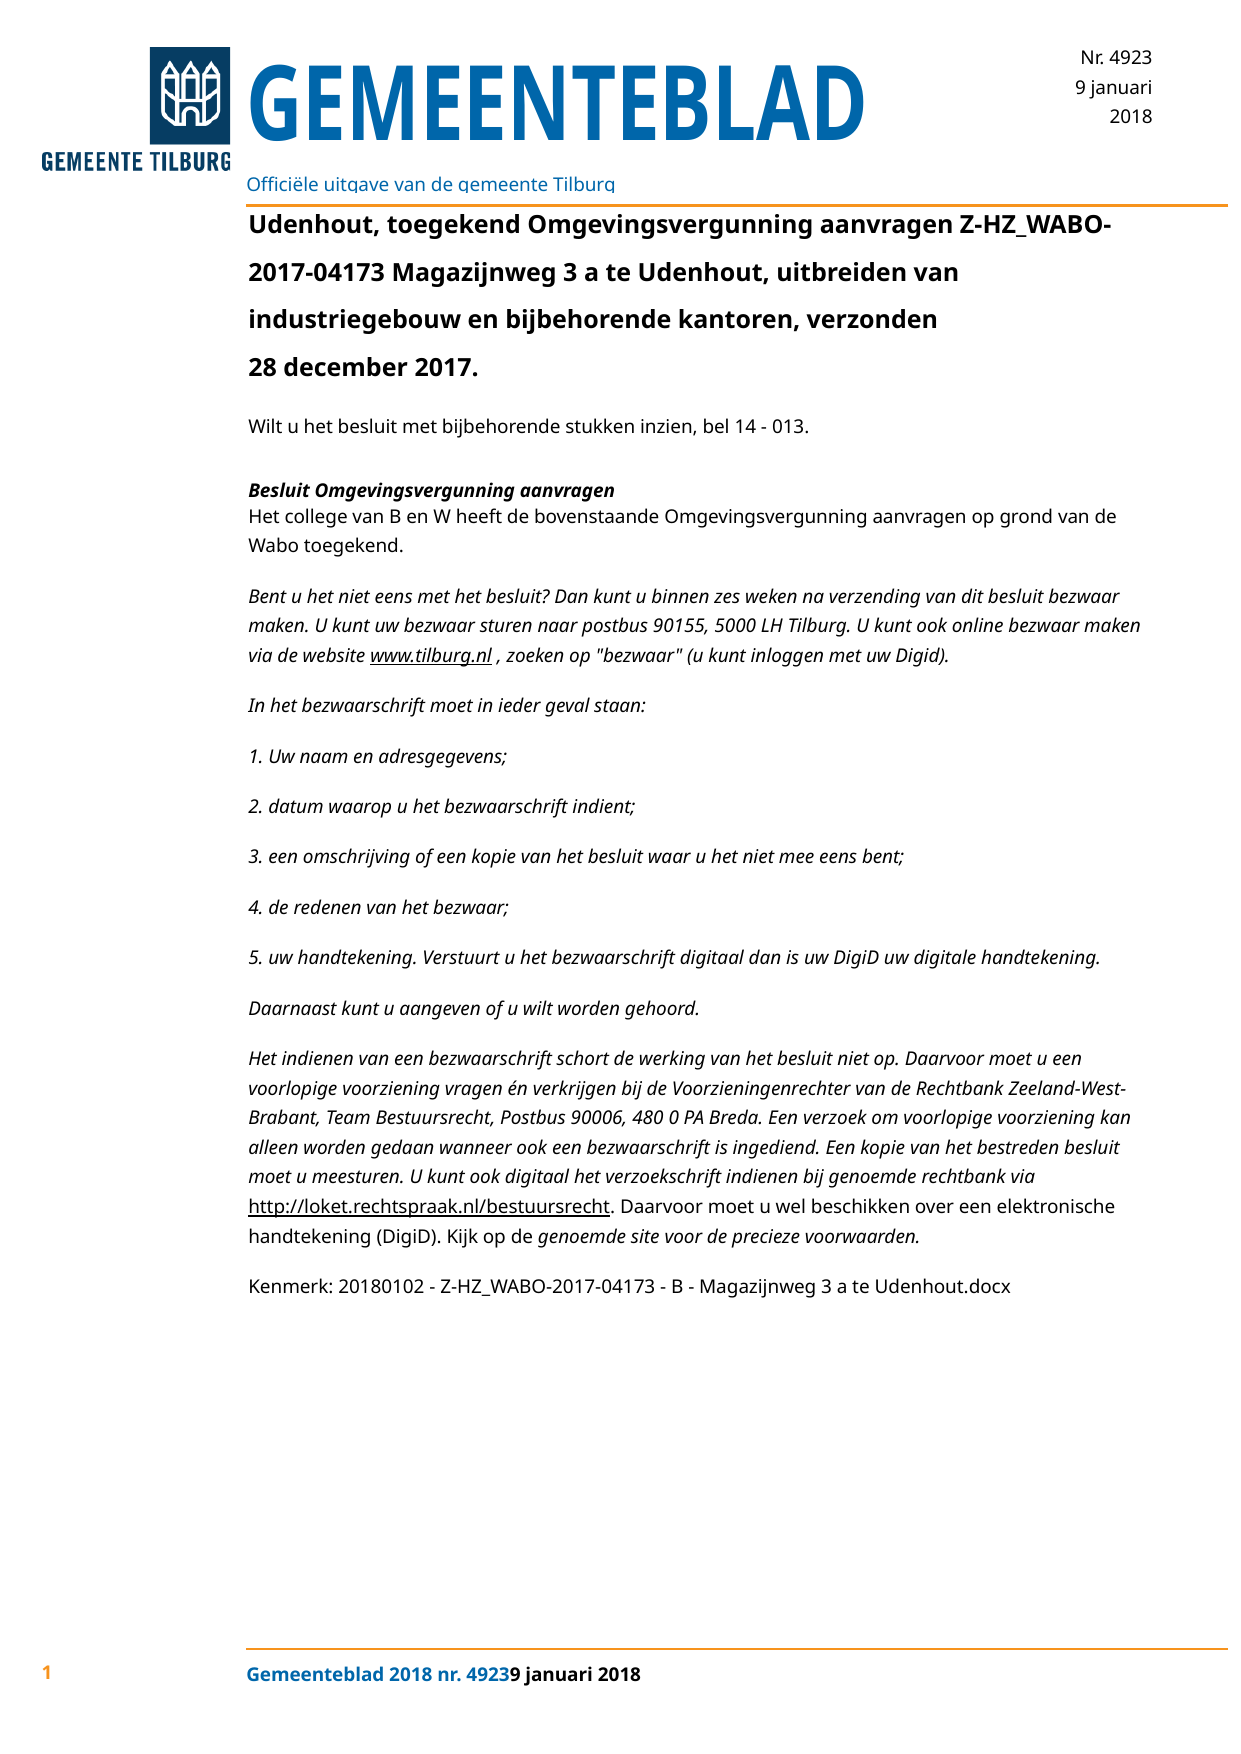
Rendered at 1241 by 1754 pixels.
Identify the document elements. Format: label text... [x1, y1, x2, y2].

text 5. uw handtekening. Verstuurt u het bezwaarschrift digitaal dan is uw DigiD uw digitale handtekening. [248, 944, 1152, 970]
text 2. datum waarop u het bezwaarschrift indient; [248, 793, 1152, 819]
text 4. de redenen van het bezwaar; [248, 894, 1152, 920]
text Wilt u het besluit met bijbehorende stukken inzien, bel 14 - 013. [248, 413, 1152, 439]
text Bent u het niet eens met het besluit? Dan kunt u binnen zes weken na verzending van dit besluit bezwaar maken. U kunt uw bezwaar sturen naar postbus 90155, 5000 LH Tilburg. U kunt ook online bezwaar maken via de website www.tilburg.nl , zoeken op "bezwaar" (u kunt inloggen met uw Digid). [248, 583, 1152, 668]
text 3. een omschrijving of een kopie van het besluit waar u het niet mee eens bent; [248, 844, 1152, 869]
text Kenmerk: 20180102 - Z-HZ_WABO-2017-04173 - B - Magazijnweg 3 a te Udenhout.docx [248, 1273, 1152, 1299]
text Het indienen van een bezwaarschrift schort de werking van het besluit niet op. Daarvoor moet u een voorlopige voorziening vragen én verkrijgen bij de Voorzieningenrechter van de Rechtbank Zeeland-West-Brabant, Team Bestuursrecht, Postbus 90006, 480 0 PA Breda. Een verzoek om voorlopige voorziening kan alleen worden gedaan wanneer ook een bezwaarschrift is ingediend. Een kopie van het bestreden besluit moet u meesturen. U kunt ook digitaal het verzoekschrift indienen bij genoemde rechtbank via http://loket.rechtspraak.nl/bestuursrecht. Daarvoor moet u wel beschikken over een elektronische handtekening (DigiD). Kijk op de genoemde site voor de precieze voorwaarden. [248, 1045, 1152, 1248]
text In het bezwaarschrift moet in ieder geval staan: [248, 692, 1152, 718]
text 1. Uw naam en adresgegevens; [248, 743, 1152, 768]
text Besluit Omgevingsvergunning aanvragen [248, 477, 1152, 503]
text Daarnaast kunt u aangeven of u wilt worden gehoord. [248, 995, 1152, 1021]
picture [41, 47, 231, 172]
text Udenhout, toegekend Omgevingsvergunning aanvragen Z-HZ_WABO-2017-04173 Magazijnweg 3 a te Udenhout, uitbreiden van industriegebouw en bijbehorende kantoren, verzonden 28 december 2017. [248, 207, 1152, 384]
text Het college van B en W heeft de bovenstaande Omgevingsvergunning aanvragen op grond van de Wabo toegekend. [248, 503, 1152, 558]
